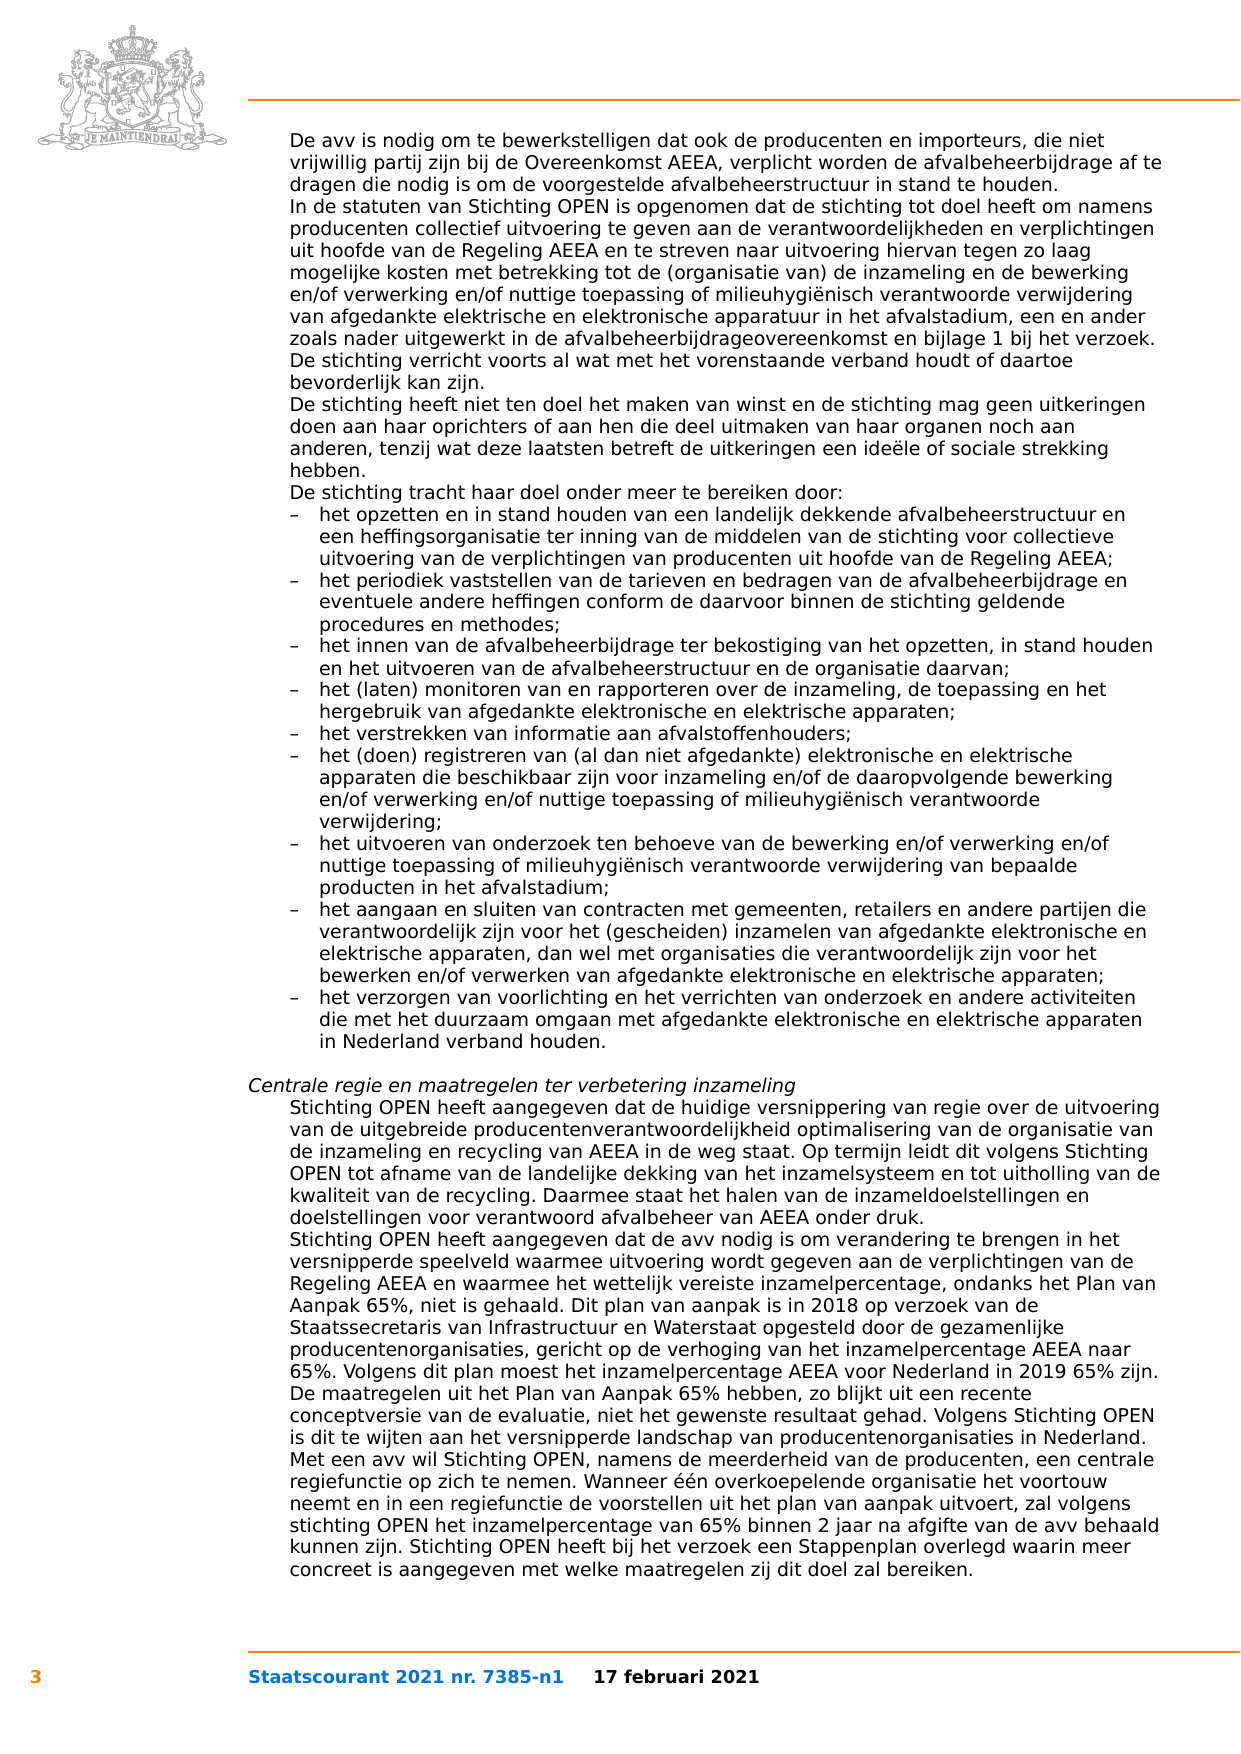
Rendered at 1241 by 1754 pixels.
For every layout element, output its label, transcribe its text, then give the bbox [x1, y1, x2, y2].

text De stichting heeft niet ten doel het maken van winst en de stichting mag geen uitkeringen doen aan haar oprichters of aan hen die deel uitmaken van haar organen noch aan anderen, tenzij wat deze laatsten betreft de uitkeringen een ideële of sociale strekking hebben. [289, 394, 1163, 482]
text Met een avv wil Stichting OPEN, namens de meerderheid van de producenten, een centrale regiefunctie op zich te nemen. Wanneer één overkoepelende organisatie het voortouw neemt en in een regiefunctie de voorstellen uit het plan van aanpak uitvoert, zal volgens stichting OPEN het inzamelpercentage van 65% binnen 2 jaar na afgifte van de avv behaald kunnen zijn. Stichting OPEN heeft bij het verzoek een Stappenplan overlegd waarin meer concreet is aangegeven met welke maatregelen zij dit doel zal bereiken. [289, 1448, 1163, 1580]
subtitle Centrale regie en maatregelen ter verbetering inzameling [248, 1075, 1163, 1097]
text Stichting OPEN heeft aangegeven dat de huidige versnippering van regie over de uitvoering van de uitgebreide producentenverantwoordelijkheid optimalisering van de organisatie van de inzameling en recycling van AEEA in de weg staat. Op termijn leidt dit volgens Stichting OPEN tot afname van de landelijke dekking van het inzamelsysteem en tot uitholling van de kwaliteit van de recycling. Daarmee staat het halen van de inzameldoelstellingen en doelstellingen voor verantwoord afvalbeheer van AEEA onder druk. [289, 1097, 1163, 1229]
text – het (doen) registreren van (al dan niet afgedankte) elektronische en elektrische apparaten die beschikbaar zijn voor inzameling en/of de daaropvolgende bewerking en/of verwerking en/of nuttige toepassing of milieuhygiënisch verantwoorde verwijdering; [289, 745, 1163, 833]
text Stichting OPEN heeft aangegeven dat de avv nodig is om verandering te brengen in het versnipperde speelveld waarmee uitvoering wordt gegeven aan de verplichtingen van de Regeling AEEA en waarmee het wettelijk vereiste inzamelpercentage, ondanks het Plan van Aanpak 65%, niet is gehaald. Dit plan van aanpak is in 2018 op verzoek van de Staatssecretaris van Infrastructuur en Waterstaat opgesteld door de gezamenlijke producentenorganisaties, gericht op de verhoging van het inzamelpercentage AEEA naar 65%. Volgens dit plan moest het inzamelpercentage AEEA voor Nederland in 2019 65% zijn. De maatregelen uit het Plan van Aanpak 65% hebben, zo blijkt uit een recente conceptversie van de evaluatie, niet het gewenste resultaat gehad. Volgens Stichting OPEN is dit te wijten aan het versnipperde landschap van producentenorganisaties in Nederland. [289, 1229, 1163, 1448]
text – het opzetten en in stand houden van een landelijk dekkende afvalbeheerstructuur en een heffingsorganisatie ter inning van de middelen van de stichting voor collectieve uitvoering van de verplichtingen van producenten uit hoofde van de Regeling AEEA; [289, 503, 1163, 569]
text In de statuten van Stichting OPEN is opgenomen dat de stichting tot doel heeft om namens producenten collectief uitvoering te geven aan de verantwoordelijkheden en verplichtingen uit hoofde van de Regeling AEEA en te streven naar uitvoering hiervan tegen zo laag mogelijke kosten met betrekking tot de (organisatie van) de inzameling en de bewerking en/of verwerking en/of nuttige toepassing of milieuhygiënisch verantwoorde verwijdering van afgedankte elektrische en elektronische apparatuur in het afvalstadium, een en ander zoals nader uitgewerkt in de afvalbeheerbijdrageovereenkomst en bijlage 1 bij het verzoek. [289, 196, 1163, 350]
text – het (laten) monitoren van en rapporteren over de inzameling, de toepassing en het hergebruik van afgedankte elektronische en elektrische apparaten; [289, 679, 1163, 723]
text De avv is nodig om te bewerkstelligen dat ook de producenten en importeurs, die niet vrijwillig partij zijn bij de Overeenkomst AEEA, verplicht worden de afvalbeheerbijdrage af te dragen die nodig is om de voorgestelde afvalbeheerstructuur in stand te houden. [289, 130, 1163, 196]
text – het verstrekken van informatie aan afvalstoffenhouders; [289, 723, 1163, 745]
text – het uitvoeren van onderzoek ten behoeve van de bewerking en/of verwerking en/of nuttige toepassing of milieuhygiënisch verantwoorde verwijdering van bepaalde producten in het afvalstadium; [289, 833, 1163, 899]
text – het verzorgen van voorlichting en het verrichten van onderzoek en andere activiteiten die met het duurzaam omgaan met afgedankte elektronische en elektrische apparaten in Nederland verband houden. [289, 987, 1163, 1053]
text – het innen van de afvalbeheerbijdrage ter bekostiging van het opzetten, in stand houden en het uitvoeren van de afvalbeheerstructuur en de organisatie daarvan; [289, 635, 1163, 679]
text De stichting tracht haar doel onder meer te bereiken door: [289, 482, 1163, 503]
text – het aangaan en sluiten van contracten met gemeenten, retailers en andere partijen die verantwoordelijk zijn voor het (gescheiden) inzamelen van afgedankte elektronische en elektrische apparaten, dan wel met organisaties die verantwoordelijk zijn voor het bewerken en/of verwerken van afgedankte elektronische en elektrische apparaten; [289, 899, 1163, 987]
text De stichting verricht voorts al wat met het vorenstaande verband houdt of daartoe bevorderlijk kan zijn. [289, 350, 1163, 394]
text – het periodiek vaststellen van de tarieven en bedragen van de afvalbeheerbijdrage en eventuele andere heffingen conform de daarvoor binnen de stichting geldende procedures en methodes; [289, 569, 1163, 635]
picture [38, 25, 227, 150]
